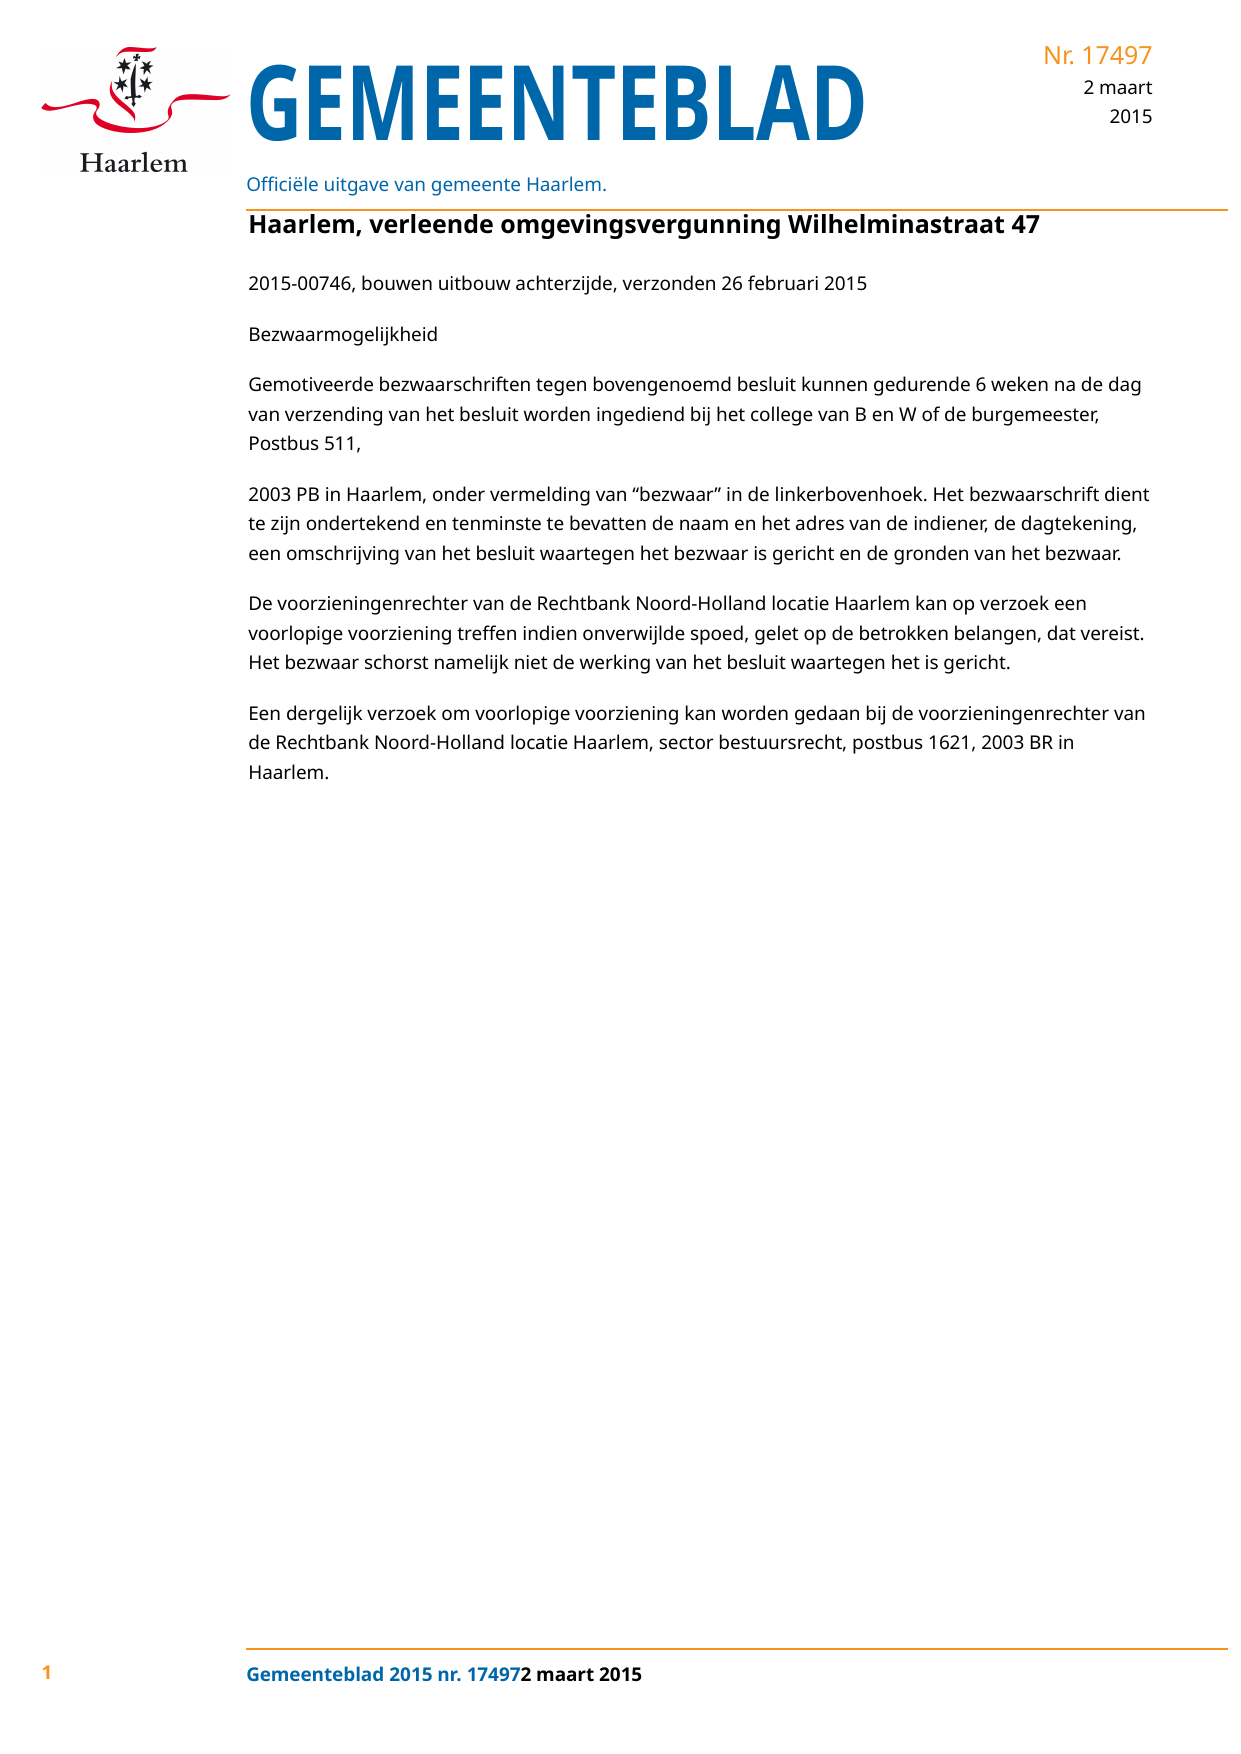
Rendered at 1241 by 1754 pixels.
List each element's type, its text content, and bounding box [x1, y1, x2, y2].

text 2003 PB in Haarlem, onder vermelding van “bezwaar” in de linkerbovenhoek. Het bezwaarschrift dient te zijn ondertekend en tenminste te bevatten de naam en het adres van de indiener, de dagtekening, een omschrijving van het besluit waartegen het bezwaar is gericht en de gronden van het bezwaar. [248, 481, 1152, 566]
text 2015-00746, bouwen uitbouw achterzijde, verzonden 26 februari 2015 [248, 270, 1152, 296]
text De voorzieningenrechter van de Rechtbank Noord-Holland locatie Haarlem kan op verzoek een voorlopige voorziening treffen indien onverwijlde spoed, gelet op de betrokken belangen, dat vereist. Het bezwaar schorst namelijk niet de werking van het besluit waartegen het is gericht. [248, 590, 1152, 675]
text Een dergelijk verzoek om voorlopige voorziening kan worden gedaan bij de voorzieningenrechter van de Rechtbank Noord-Holland locatie Haarlem, sector bestuursrecht, postbus 1621, 2003 BR in Haarlem. [248, 700, 1152, 785]
text Haarlem, verleende omgevingsvergunning Wilhelminastraat 47 [248, 211, 1152, 241]
text Gemotiveerde bezwaarschriften tegen bovengenoemd besluit kunnen gedurende 6 weken na de dag van verzending van het besluit worden ingediend bij het college van B en W of de burgemeester, Postbus 511, [248, 371, 1152, 456]
picture [41, 47, 231, 172]
text Bezwaarmogelijkheid [248, 321, 1152, 346]
